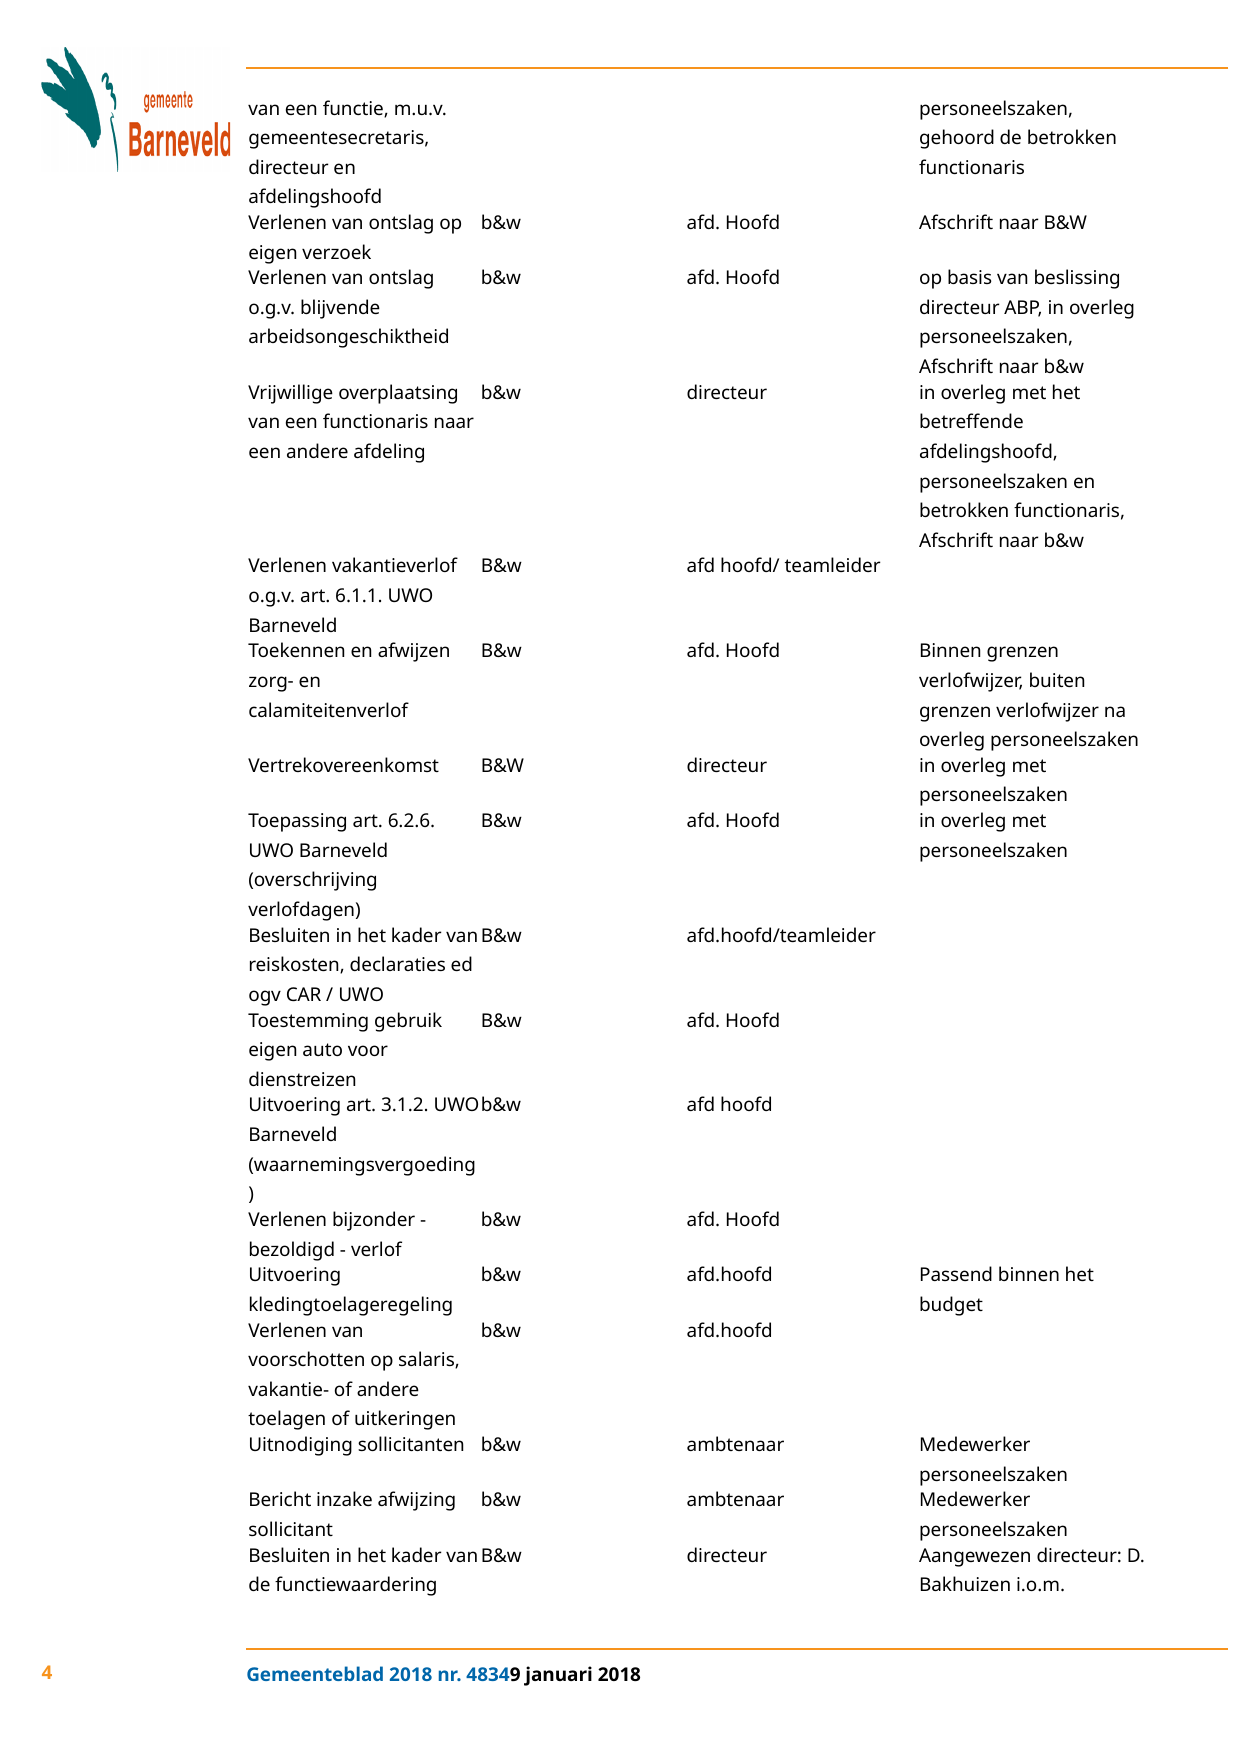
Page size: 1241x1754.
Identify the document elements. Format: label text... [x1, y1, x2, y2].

table_cell [919, 1317, 1152, 1431]
table_cell Bericht inzake afwijzing sollicitant [248, 1487, 481, 1542]
table_cell B&W [481, 752, 686, 807]
table_cell b&w [481, 1206, 686, 1261]
table_cell b&w [481, 1487, 686, 1542]
table_cell Vertrekovereenkomst [248, 752, 481, 807]
table_cell Medewerker personeelszaken [919, 1431, 1152, 1487]
table_cell B&w [481, 553, 686, 638]
table_cell afd.hoofd [686, 1317, 919, 1431]
table_cell afd.hoofd [686, 1261, 919, 1317]
table_cell directeur [686, 1542, 919, 1597]
table_cell Toekennen en afwijzen zorg- en calamiteitenverlof [248, 638, 481, 752]
table_cell van een functie, m.u.v. gemeentesecretaris, directeur en afdelingshoofd [248, 95, 481, 209]
table_cell directeur [686, 752, 919, 807]
table_cell Uitnodiging sollicitanten [248, 1431, 481, 1487]
table_cell Uitvoering art. 3.1.2. UWO Barneveld (waarnemingsvergoeding) [248, 1092, 481, 1206]
table_cell Toepassing art. 6.2.6. UWO Barneveld (overschrijving verlofdagen) [248, 808, 481, 922]
table_cell in overleg met personeelszaken [919, 752, 1152, 807]
table_cell op basis van beslissing directeur ABP, in overleg personeelszaken, Afschrift naar b&w [919, 265, 1152, 379]
table_cell afd. Hoofd [686, 1206, 919, 1261]
table_cell B&w [481, 808, 686, 922]
table_cell Toestemming gebruik eigen auto voor dienstreizen [248, 1007, 481, 1092]
table_cell afd hoofd/ teamleider [686, 553, 919, 638]
table_cell Passend binnen het budget [919, 1261, 1152, 1317]
table_cell Verlenen van ontslag op eigen verzoek [248, 209, 481, 264]
table_cell B&w [481, 1542, 686, 1597]
table_cell Afschrift naar B&W [919, 209, 1152, 264]
table_cell b&w [481, 1092, 686, 1206]
table_cell directeur [686, 379, 919, 553]
table_cell [481, 95, 686, 209]
table_cell in overleg met het betreffende afdelingshoofd, personeelszaken en betrokken functionaris, Afschrift naar b&w [919, 379, 1152, 553]
table_cell Vrijwillige overplaatsing van een functionaris naar een andere afdeling [248, 379, 481, 553]
table_cell afd.hoofd/teamleider [686, 922, 919, 1007]
table_cell afd. Hoofd [686, 265, 919, 379]
table_cell Besluiten in het kader van de functiewaardering [248, 1542, 481, 1597]
table_cell in overleg met personeelszaken [919, 808, 1152, 922]
table_cell afd. Hoofd [686, 209, 919, 264]
table_cell B&w [481, 922, 686, 1007]
table_cell ambtenaar [686, 1487, 919, 1542]
table_cell Verlenen bijzonder - bezoldigd - verlof [248, 1206, 481, 1261]
table_cell Besluiten in het kader van reiskosten, declaraties ed ogv CAR / UWO [248, 922, 481, 1007]
table_cell [919, 1206, 1152, 1261]
table_cell personeelszaken, gehoord de betrokken functionaris [919, 95, 1152, 209]
table_cell Binnen grenzen verlofwijzer, buiten grenzen verlofwijzer na overleg personeelszaken [919, 638, 1152, 752]
table_cell [919, 922, 1152, 1007]
table_cell Medewerker personeelszaken [919, 1487, 1152, 1542]
table_cell B&w [481, 1007, 686, 1092]
table_cell Verlenen vakantieverlof o.g.v. art. 6.1.1. UWO Barneveld [248, 553, 481, 638]
table_cell Aangewezen directeur: D. Bakhuizen i.o.m. [919, 1542, 1152, 1597]
table_cell [919, 553, 1152, 638]
table_cell Verlenen van voorschotten op salaris, vakantie- of andere toelagen of uitkeringen [248, 1317, 481, 1431]
table_cell afd hoofd [686, 1092, 919, 1206]
table_cell b&w [481, 1261, 686, 1317]
table_cell B&w [481, 638, 686, 752]
table_cell [919, 1092, 1152, 1206]
table_cell Verlenen van ontslag o.g.v. blijvende arbeidsongeschiktheid [248, 265, 481, 379]
table_cell afd. Hoofd [686, 808, 919, 922]
table_cell b&w [481, 1317, 686, 1431]
table_cell [919, 1007, 1152, 1092]
table_cell b&w [481, 209, 686, 264]
table_cell ambtenaar [686, 1431, 919, 1487]
table_cell b&w [481, 265, 686, 379]
table_cell [686, 95, 919, 209]
table_cell b&w [481, 1431, 686, 1487]
picture [41, 47, 231, 172]
table_cell afd. Hoofd [686, 1007, 919, 1092]
table_cell b&w [481, 379, 686, 553]
table_cell afd. Hoofd [686, 638, 919, 752]
table_cell Uitvoering kledingtoelageregeling [248, 1261, 481, 1317]
